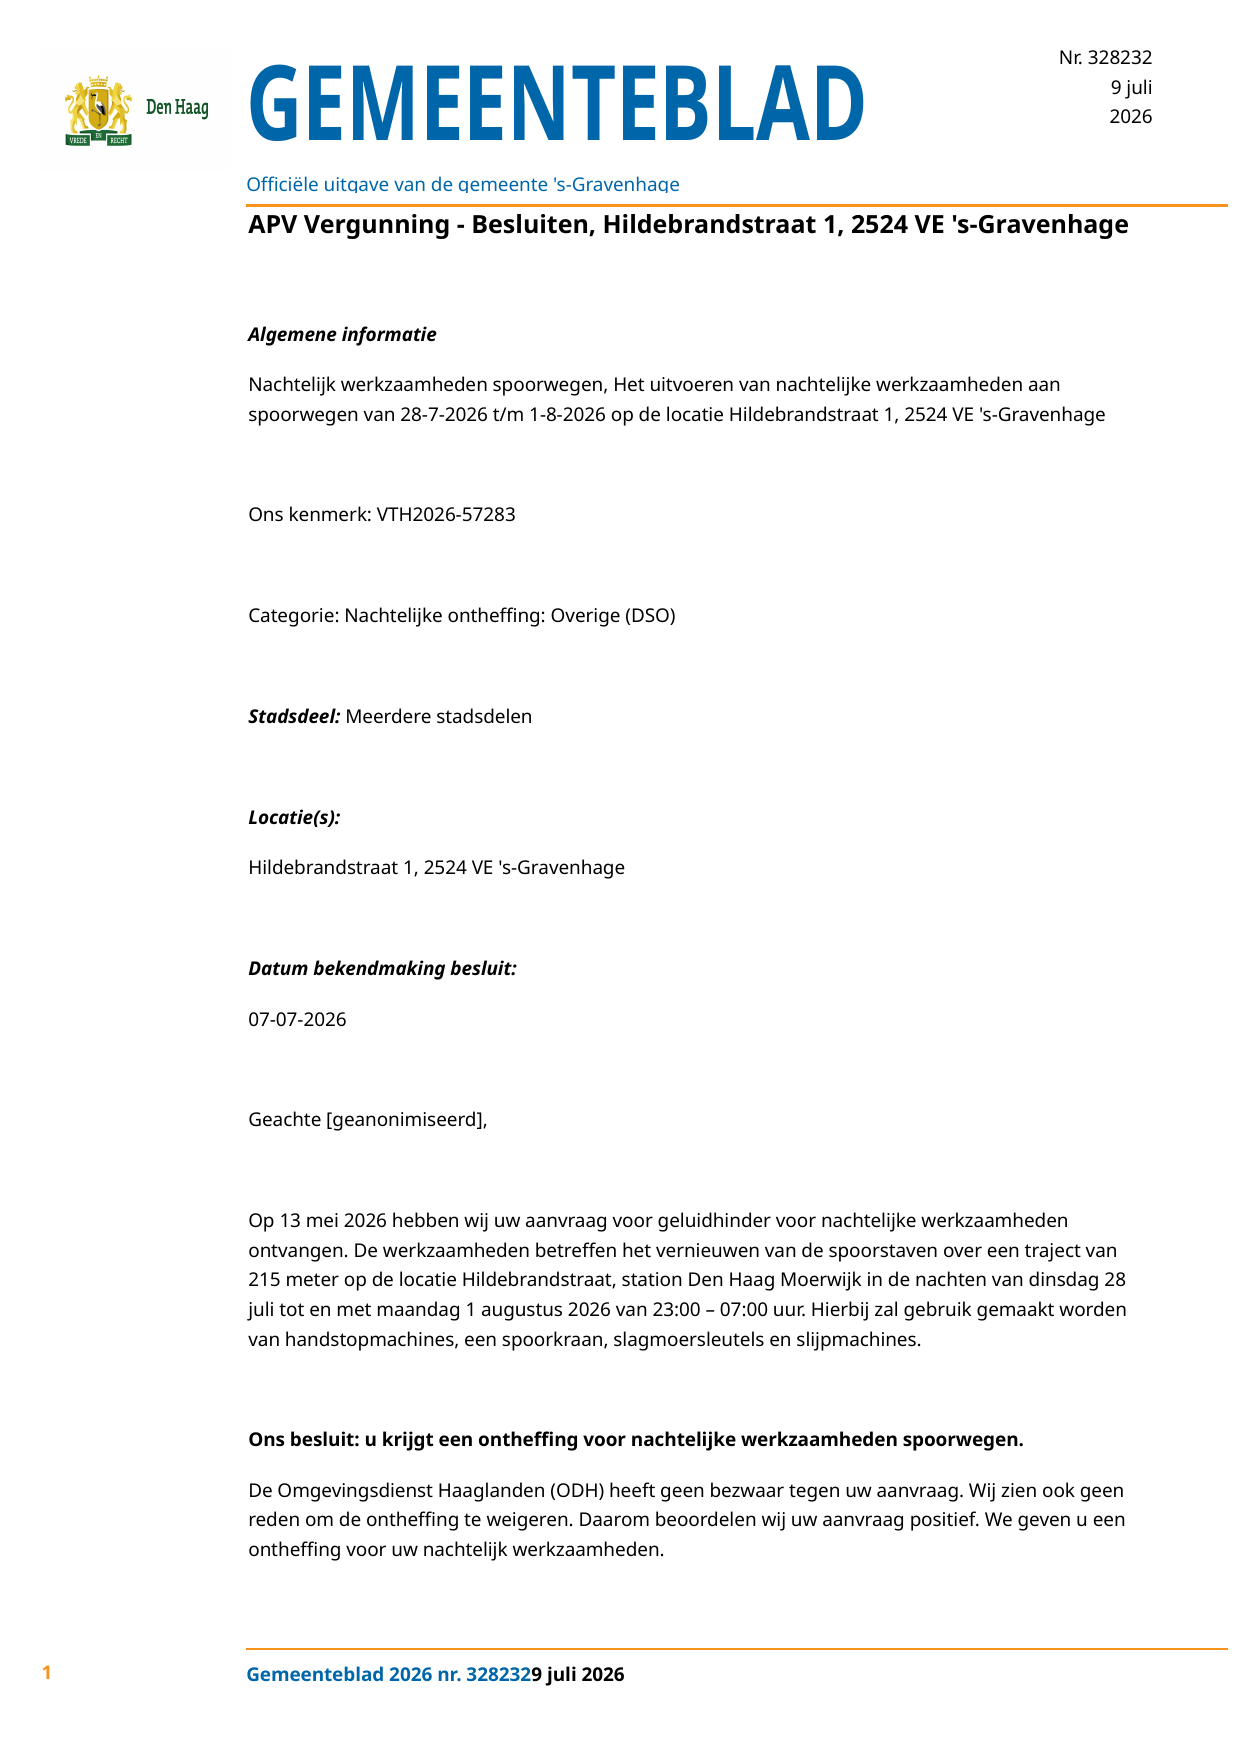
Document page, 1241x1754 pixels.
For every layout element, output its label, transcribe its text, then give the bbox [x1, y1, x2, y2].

text Geachte [geanonimiseerd], [248, 1107, 1152, 1132]
text Stadsdeel: Meerdere stadsdelen [248, 703, 1152, 729]
text Op 13 mei 2026 hebben wij uw aanvraag voor geluidhinder voor nachtelijke werkzaamheden ontvangen. De werkzaamheden betreffen het vernieuwen van de spoorstaven over een traject van 215 meter op de locatie Hildebrandstraat, station Den Haag Moerwijk in de nachten van dinsdag 28 juli tot en met maandag 1 augustus 2026 van 23:00 – 07:00 uur. Hierbij zal gebruik gemaakt worden van handstopmachines, een spoorkraan, slagmoersleutels en slijpmachines. [248, 1207, 1152, 1351]
text De Omgevingsdienst Haaglanden (ODH) heeft geen bezwaar tegen uw aanvraag. Wij zien ook geen reden om de ontheffing te weigeren. Daarom beoordelen wij uw aanvraag positief. We geven u een ontheffing voor uw nachtelijk werkzaamheden. [248, 1477, 1152, 1562]
text Hildebrandstraat 1, 2524 VE 's-Gravenhage [248, 854, 1152, 880]
text Ons besluit: u krijgt een ontheffing voor nachtelijke werkzaamheden spoorwegen. [248, 1427, 1152, 1452]
picture [41, 47, 231, 172]
text Nachtelijk werkzaamheden spoorwegen, Het uitvoeren van nachtelijke werkzaamheden aan spoorwegen van 28-7-2026 t/m 1-8-2026 op de locatie Hildebrandstraat 1, 2524 VE 's-Gravenhage [248, 371, 1152, 426]
text Ons kenmerk: VTH2026-57283 [248, 502, 1152, 527]
text Datum bekendmaking besluit: [248, 955, 1152, 981]
text Algemene informatie [248, 321, 1152, 346]
text 07-07-2026 [248, 1006, 1152, 1031]
text Categorie: Nachtelijke ontheffing: Overige (DSO) [248, 602, 1152, 628]
text Locatie(s): [248, 804, 1152, 830]
text APV Vergunning - Besluiten, Hildebrandstraat 1, 2524 VE 's-Gravenhage [248, 207, 1152, 241]
